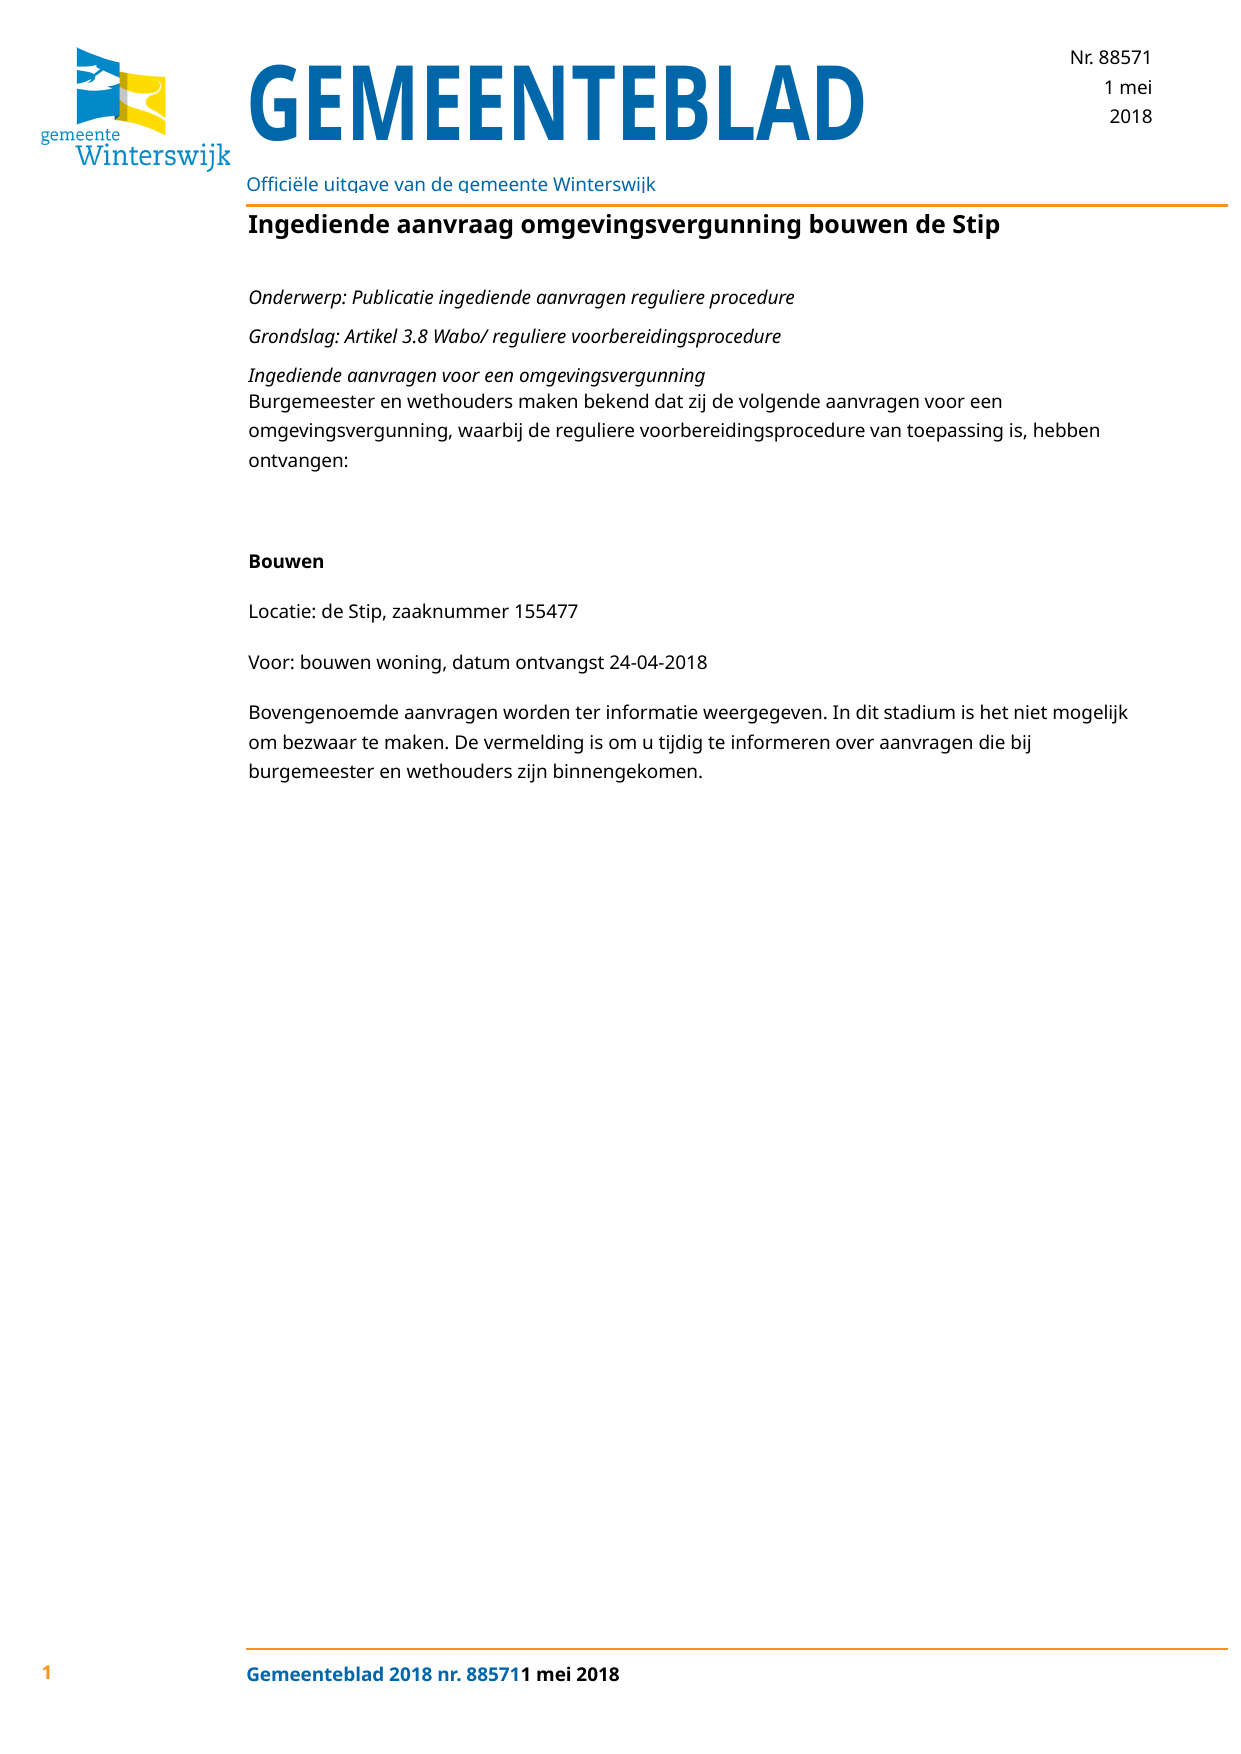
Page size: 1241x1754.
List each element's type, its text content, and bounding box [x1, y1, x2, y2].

text Bouwen [248, 548, 1152, 574]
text Ingediende aanvraag omgevingsvergunning bouwen de Stip [248, 207, 1152, 241]
picture [225, 153, 231, 162]
text Burgemeester en wethouders maken bekend dat zij de volgende aanvragen voor een omgevingsvergunning, waarbij de reguliere voorbereidingsprocedure van toepassing is, hebben ontvangen: [248, 388, 1152, 473]
picture [41, 47, 231, 172]
text Ingediende aanvragen voor een omgevingsvergunning [248, 362, 1152, 388]
text Bovengenoemde aanvragen worden ter informatie weergegeven. In dit stadium is het niet mogelijk om bezwaar te maken. De vermelding is om u tijdig te informeren over aanvragen die bij burgemeester en wethouders zijn binnengekomen. [248, 699, 1152, 784]
text Voor: bouwen woning, datum ontvangst 24-04-2018 [248, 649, 1152, 675]
text Locatie: de Stip, zaaknummer 155477 [248, 598, 1152, 624]
text Onderwerp: Publicatie ingediende aanvragen reguliere procedure [248, 284, 1152, 309]
text Grondslag: Artikel 3.8 Wabo/ reguliere voorbereidingsprocedure [248, 323, 1152, 349]
